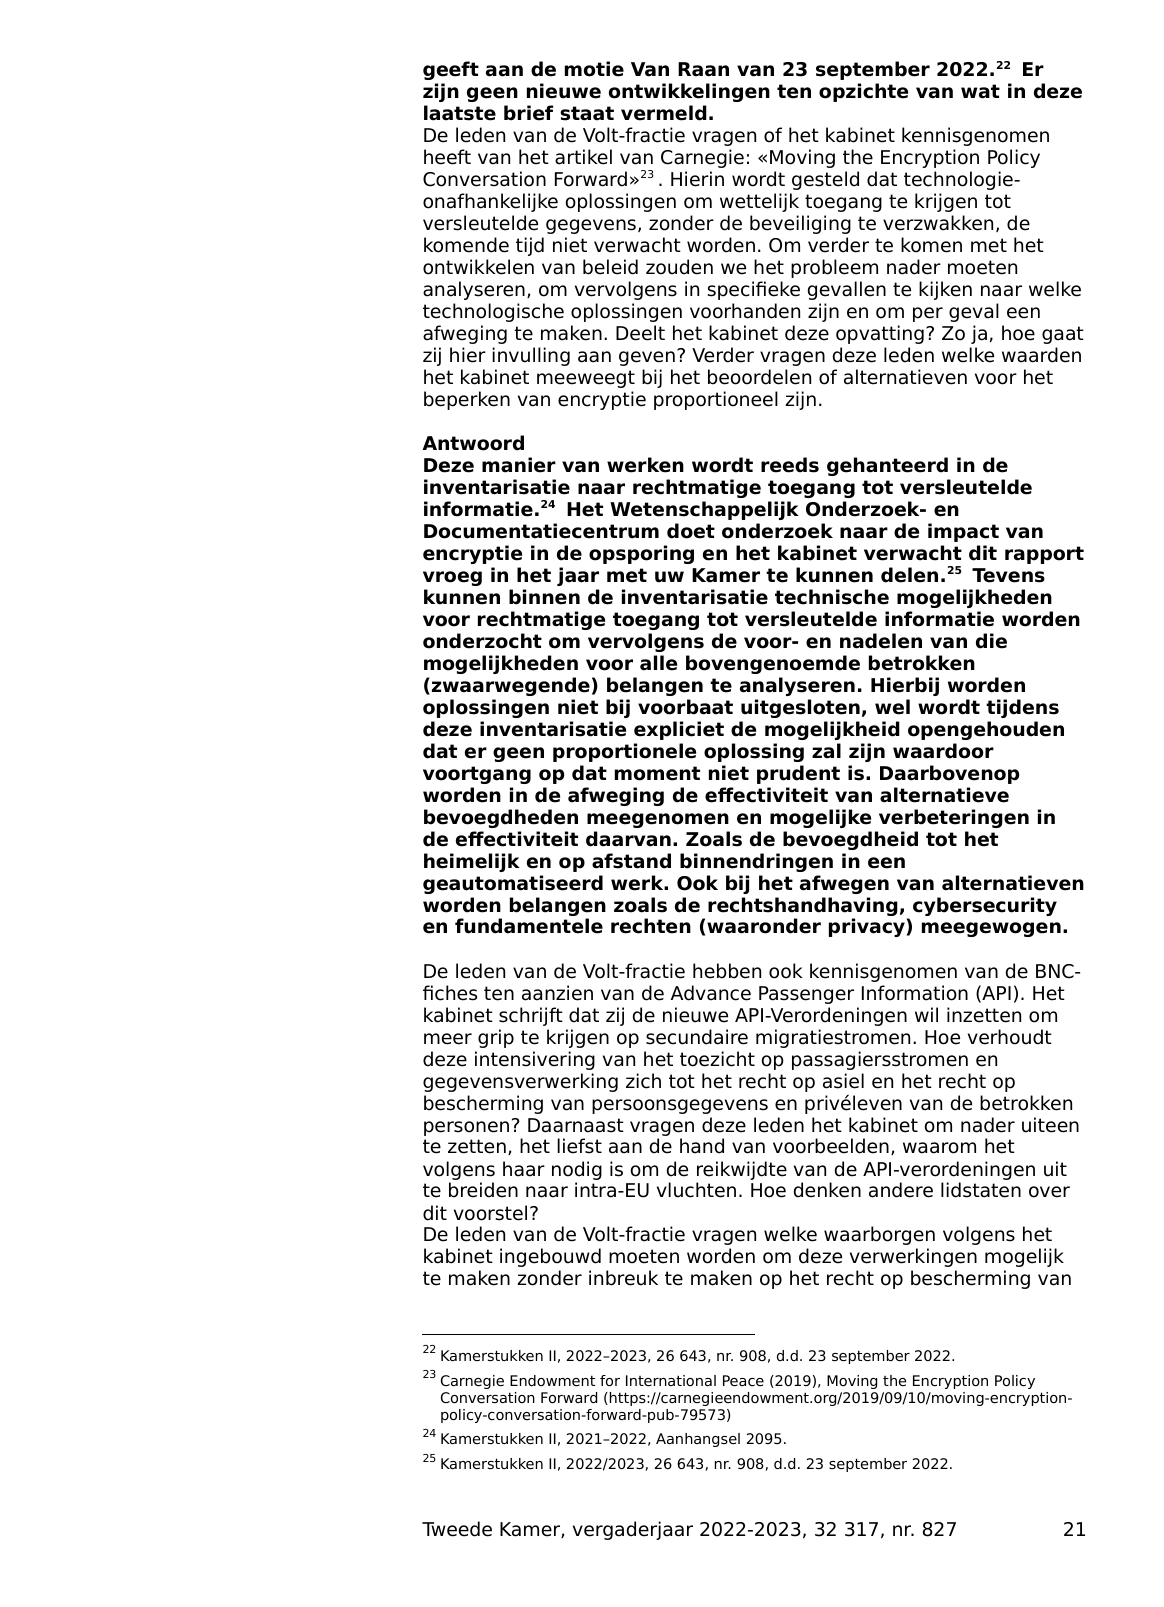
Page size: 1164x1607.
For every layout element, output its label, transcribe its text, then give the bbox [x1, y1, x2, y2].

text Kamerstukken II, 2022/2023, 26 643, nr. 908, d.d. 23 september 2022. [422, 1452, 1087, 1474]
text De leden van de Volt-fractie vragen welke waarborgen volgens het kabinet ingebouwd moeten worden om deze verwerkingen mogelijk te maken zonder inbreuk te maken op het recht op bescherming van [422, 1224, 1087, 1290]
text geeft aan de motie Van Raan van 23 september 2022. Er zijn geen nieuwe ontwikkelingen ten opzichte van wat in deze laatste brief staat vermeld. [422, 59, 1087, 125]
text Deze manier van werken wordt reeds gehanteerd in de inventarisatie naar rechtmatige toegang tot versleutelde informatie. Het Wetenschappelijk Onderzoek- en Documentatiecentrum doet onderzoek naar de impact van encryptie in de opsporing en het kabinet verwacht dit rapport vroeg in het jaar met uw Kamer te kunnen delen. Tevens kunnen binnen de inventarisatie technische mogelijkheden voor rechtmatige toegang tot versleutelde informatie worden onderzocht om vervolgens de voor- en nadelen van die mogelijkheden voor alle bovengenoemde betrokken (zwaarwegende) belangen te analyseren. Hierbij worden oplossingen niet bij voorbaat uitgesloten, wel wordt tijdens deze inventarisatie expliciet de mogelijkheid opengehouden dat er geen proportionele oplossing zal zijn waardoor voortgang op dat moment niet prudent is. Daarbovenop worden in de afweging de effectiviteit van alternatieve bevoegdheden meegenomen en mogelijke verbeteringen in de effectiviteit daarvan. Zoals de bevoegdheid tot het heimelijk en op afstand binnendringen in een geautomatiseerd werk. Ook bij het afwegen van alternatieven worden belangen zoals de rechtshandhaving, cybersecurity en fundamentele rechten (waaronder privacy) meegewogen. [422, 455, 1087, 938]
text Kamerstukken II, 2022–2023, 26 643, nr. 908, d.d. 23 september 2022. [422, 1343, 1087, 1366]
text Carnegie Endowment for International Peace (2019), Moving the Encryption Policy Conversation Forward (https://carnegieendowment.org/2019/09/10/moving-encryption-policy-conversation-forward-pub-79573) [422, 1368, 1087, 1424]
text Kamerstukken II, 2021–2022, Aanhangsel 2095. [422, 1427, 1087, 1449]
text De leden van de Volt-fractie hebben ook kennisgenomen van de BNC-fiches ten aanzien van de Advance Passenger Information (API). Het kabinet schrijft dat zij de nieuwe API-Verordeningen wil inzetten om meer grip te krijgen op secundaire migratiestromen. Hoe verhoudt deze intensivering van het toezicht op passagiersstromen en gegevensverwerking zich tot het recht op asiel en het recht op bescherming van persoonsgegevens en privéleven van de betrokken personen? Daarnaast vragen deze leden het kabinet om nader uiteen te zetten, het liefst aan de hand van voorbeelden, waarom het volgens haar nodig is om de reikwijdte van de API-verordeningen uit te breiden naar intra-EU vluchten. Hoe denken andere lidstaten over dit voorstel? [422, 961, 1087, 1224]
text De leden van de Volt-fractie vragen of het kabinet kennisgenomen heeft van het artikel van Carnegie: «Moving the Encryption Policy Conversation Forward». Hierin wordt gesteld dat technologie-onafhankelijke oplossingen om wettelijk toegang te krijgen tot versleutelde gegevens, zonder de beveiliging te verzwakken, de komende tijd niet verwacht worden. Om verder te komen met het ontwikkelen van beleid zouden we het probleem nader moeten analyseren, om vervolgens in specifieke gevallen te kijken naar welke technologische oplossingen voorhanden zijn en om per geval een afweging te maken. Deelt het kabinet deze opvatting? Zo ja, hoe gaat zij hier invulling aan geven? Verder vragen deze leden welke waarden het kabinet meeweegt bij het beoordelen of alternatieven voor het beperken van encryptie proportioneel zijn. [422, 125, 1087, 411]
text Antwoord [422, 433, 1087, 455]
